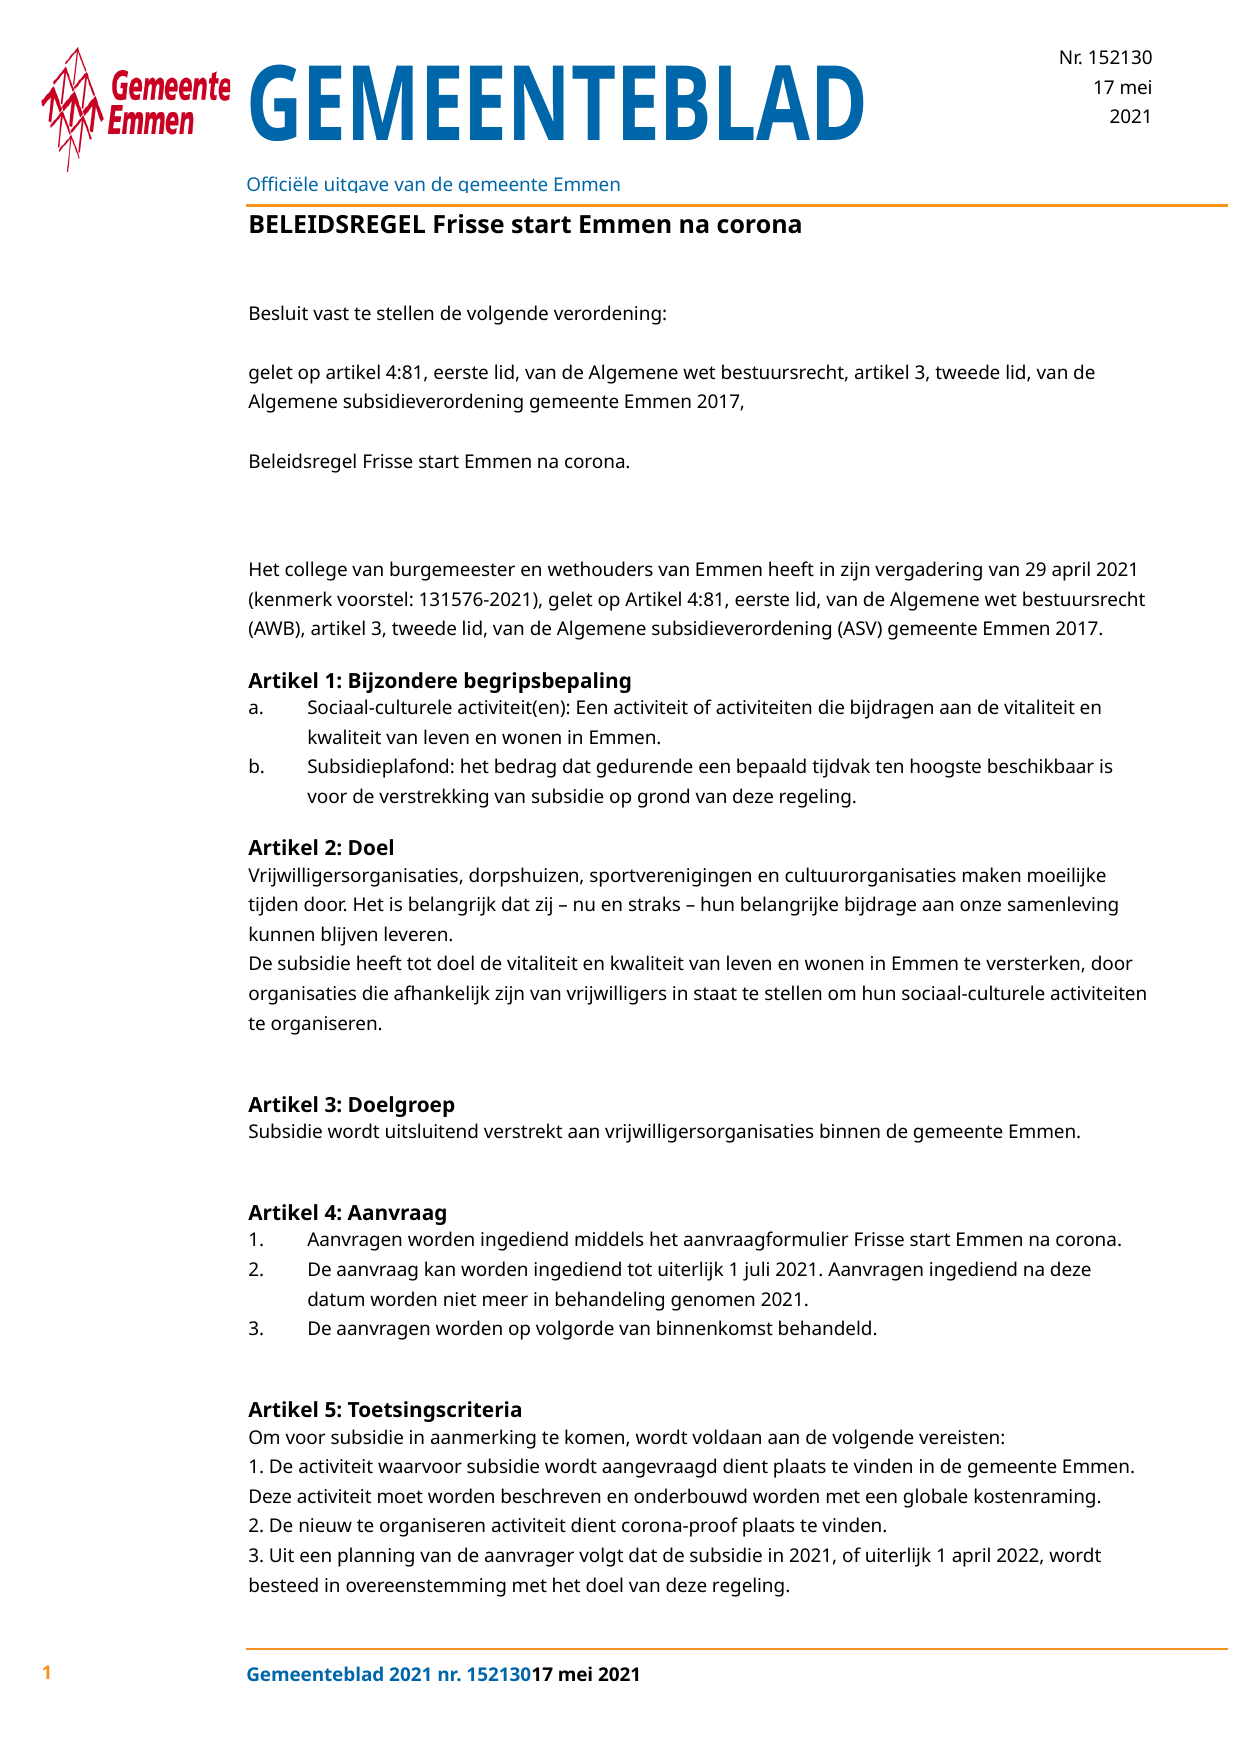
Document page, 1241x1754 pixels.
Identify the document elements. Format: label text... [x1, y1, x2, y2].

text 2. De nieuw te organiseren activiteit dient corona-proof plaats te vinden. [248, 1513, 1152, 1538]
text Vrijwilligersorganisaties, dorpshuizen, sportverenigingen en cultuurorganisaties maken moeilijke tijden door. Het is belangrijk dat zij – nu en straks – hun belangrijke bijdrage aan onze samenleving kunnen blijven leveren. [248, 862, 1152, 947]
text BELEIDSREGEL Frisse start Emmen na corona [248, 207, 1152, 241]
text Artikel 2: Doel [248, 833, 1152, 862]
text Beleidsregel Frisse start Emmen na corona. [248, 448, 1152, 473]
text 3. Uit een planning van de aanvrager volgt dat de subsidie in 2021, of uiterlijk 1 april 2022, wordt besteed in overeenstemming met het doel van deze regeling. [248, 1542, 1152, 1597]
text Artikel 1: Bijzondere begripsbepaling [248, 666, 1152, 694]
text Artikel 5: Toetsingscriteria [248, 1395, 1152, 1424]
text De subsidie heeft tot doel de vitaliteit en kwaliteit van leven en wonen in Emmen te versterken, door organisaties die afhankelijk zijn van vrijwilligers in staat te stellen om hun sociaal-culturele activiteiten te organiseren. [248, 951, 1152, 1036]
list Aanvragen worden ingediend middels het aanvraagformulier Frisse start Emmen na corona. [248, 1227, 1152, 1252]
picture [41, 47, 231, 172]
text gelet op artikel 4:81, eerste lid, van de Algemene wet bestuursrecht, artikel 3, tweede lid, van de Algemene subsidieverordening gemeente Emmen 2017, [248, 359, 1152, 414]
list Sociaal-culturele activiteit(en): Een activiteit of activiteiten die bijdragen aan de vitaliteit en kwaliteit van leven en wonen in Emmen. [248, 694, 1152, 749]
list De aanvragen worden op volgorde van binnenkomst behandeld. [248, 1315, 1152, 1341]
text Het college van burgemeester en wethouders van Emmen heeft in zijn vergadering van 29 april 2021 (kenmerk voorstel: 131576-2021), gelet op Artikel 4:81, eerste lid, van de Algemene wet bestuursrecht (AWB), artikel 3, tweede lid, van de Algemene subsidieverordening (ASV) gemeente Emmen 2017. [248, 556, 1152, 641]
list Subsidieplafond: het bedrag dat gedurende een bepaald tijdvak ten hoogste beschikbaar is voor de verstrekking van subsidie op grond van deze regeling. [248, 753, 1152, 809]
text Om voor subsidie in aanmerking te komen, wordt voldaan aan de volgende vereisten: [248, 1424, 1152, 1449]
text Subsidie wordt uitsluitend verstrekt aan vrijwilligersorganisaties binnen de gemeente Emmen. [248, 1118, 1152, 1144]
text Artikel 4: Aanvraag [248, 1198, 1152, 1227]
text 1. De activiteit waarvoor subsidie wordt aangevraagd dient plaats te vinden in de gemeente Emmen. Deze activiteit moet worden beschreven en onderbouwd worden met een globale kostenraming. [248, 1453, 1152, 1509]
text Artikel 3: Doelgroep [248, 1090, 1152, 1118]
text Besluit vast te stellen de volgende verordening: [248, 300, 1152, 326]
list De aanvraag kan worden ingediend tot uiterlijk 1 juli 2021. Aanvragen ingediend na deze datum worden niet meer in behandeling genomen 2021. [248, 1256, 1152, 1312]
